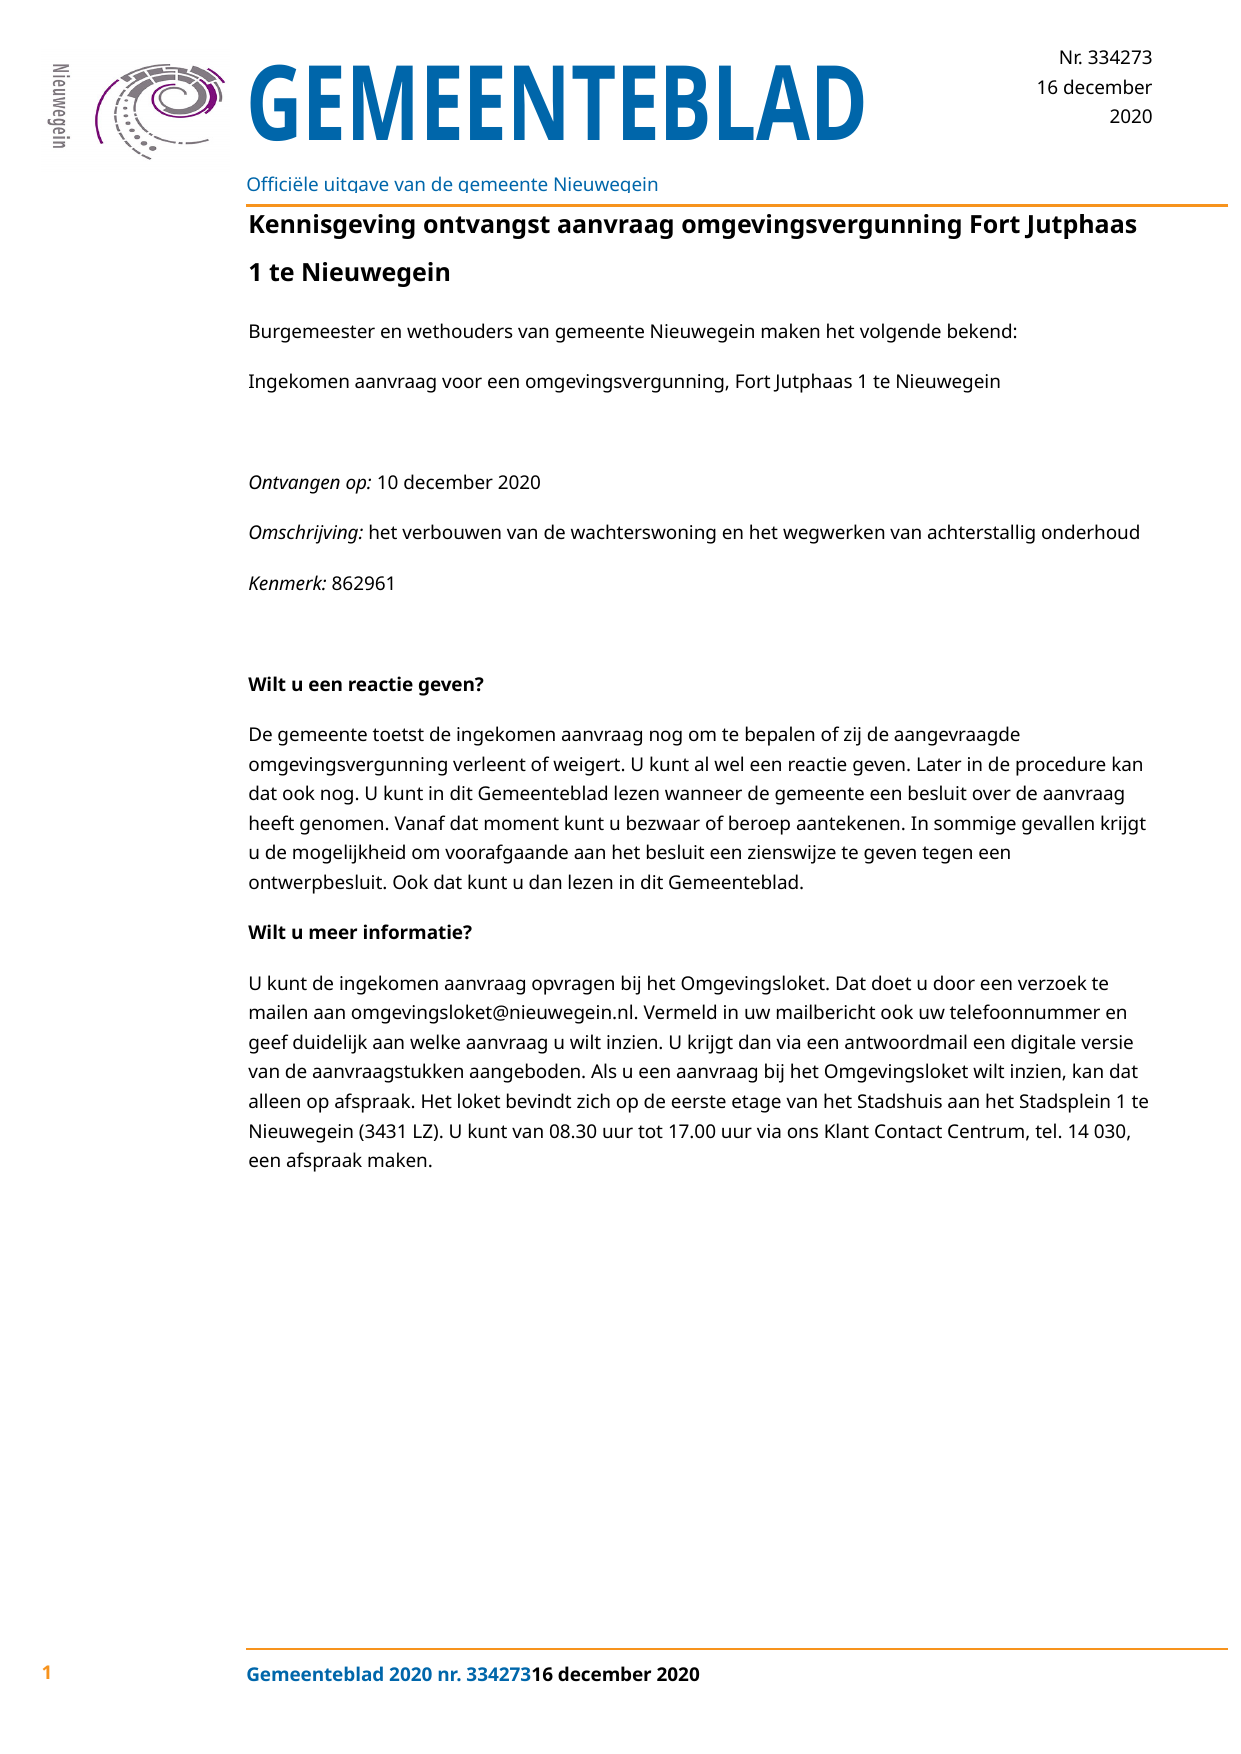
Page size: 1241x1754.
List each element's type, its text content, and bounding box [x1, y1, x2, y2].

text Omschrijving: het verbouwen van de wachterswoning en het wegwerken van achterstallig onderhoud [248, 519, 1152, 545]
text Ingekomen aanvraag voor een omgevingsvergunning, Fort Jutphaas 1 te Nieuwegein [248, 368, 1152, 394]
text Wilt u meer informatie? [248, 919, 1152, 945]
text De gemeente toetst de ingekomen aanvraag nog om te bepalen of zij de aangevraagde omgevingsvergunning verleent of weigert. U kunt al wel een reactie geven. Later in de procedure kan dat ook nog. U kunt in dit Gemeenteblad lezen wanneer de gemeente een besluit over de aanvraag heeft genomen. Vanaf dat moment kunt u bezwaar of beroep aantekenen. In sommige gevallen krijgt u de mogelijkheid om voorafgaande aan het besluit een zienswijze te geven tegen een ontwerpbesluit. Ook dat kunt u dan lezen in dit Gemeenteblad. [248, 721, 1152, 895]
text Wilt u een reactie geven? [248, 671, 1152, 697]
text Kenmerk: 862961 [248, 570, 1152, 596]
picture [41, 47, 231, 172]
text Burgemeester en wethouders van gemeente Nieuwegein maken het volgende bekend: [248, 318, 1152, 344]
text Ontvangen op: 10 december 2020 [248, 469, 1152, 495]
text Kennisgeving ontvangst aanvraag omgevingsvergunning Fort Jutphaas 1 te Nieuwegein [248, 207, 1152, 288]
text U kunt de ingekomen aanvraag opvragen bij het Omgevingsloket. Dat doet u door een verzoek te mailen aan omgevingsloket@nieuwegein.nl. Vermeld in uw mailbericht ook uw telefoonnummer en geef duidelijk aan welke aanvraag u wilt inzien. U krijgt dan via een antwoordmail een digitale versie van de aanvraagstukken aangeboden. Als u een aanvraag bij het Omgevingsloket wilt inzien, kan dat alleen op afspraak. Het loket bevindt zich op de eerste etage van het Stadshuis aan het Stadsplein 1 te Nieuwegein (3431 LZ). U kunt van 08.30 uur tot 17.00 uur via ons Klant Contact Centrum, tel. 14 030, een afspraak maken. [248, 970, 1152, 1173]
